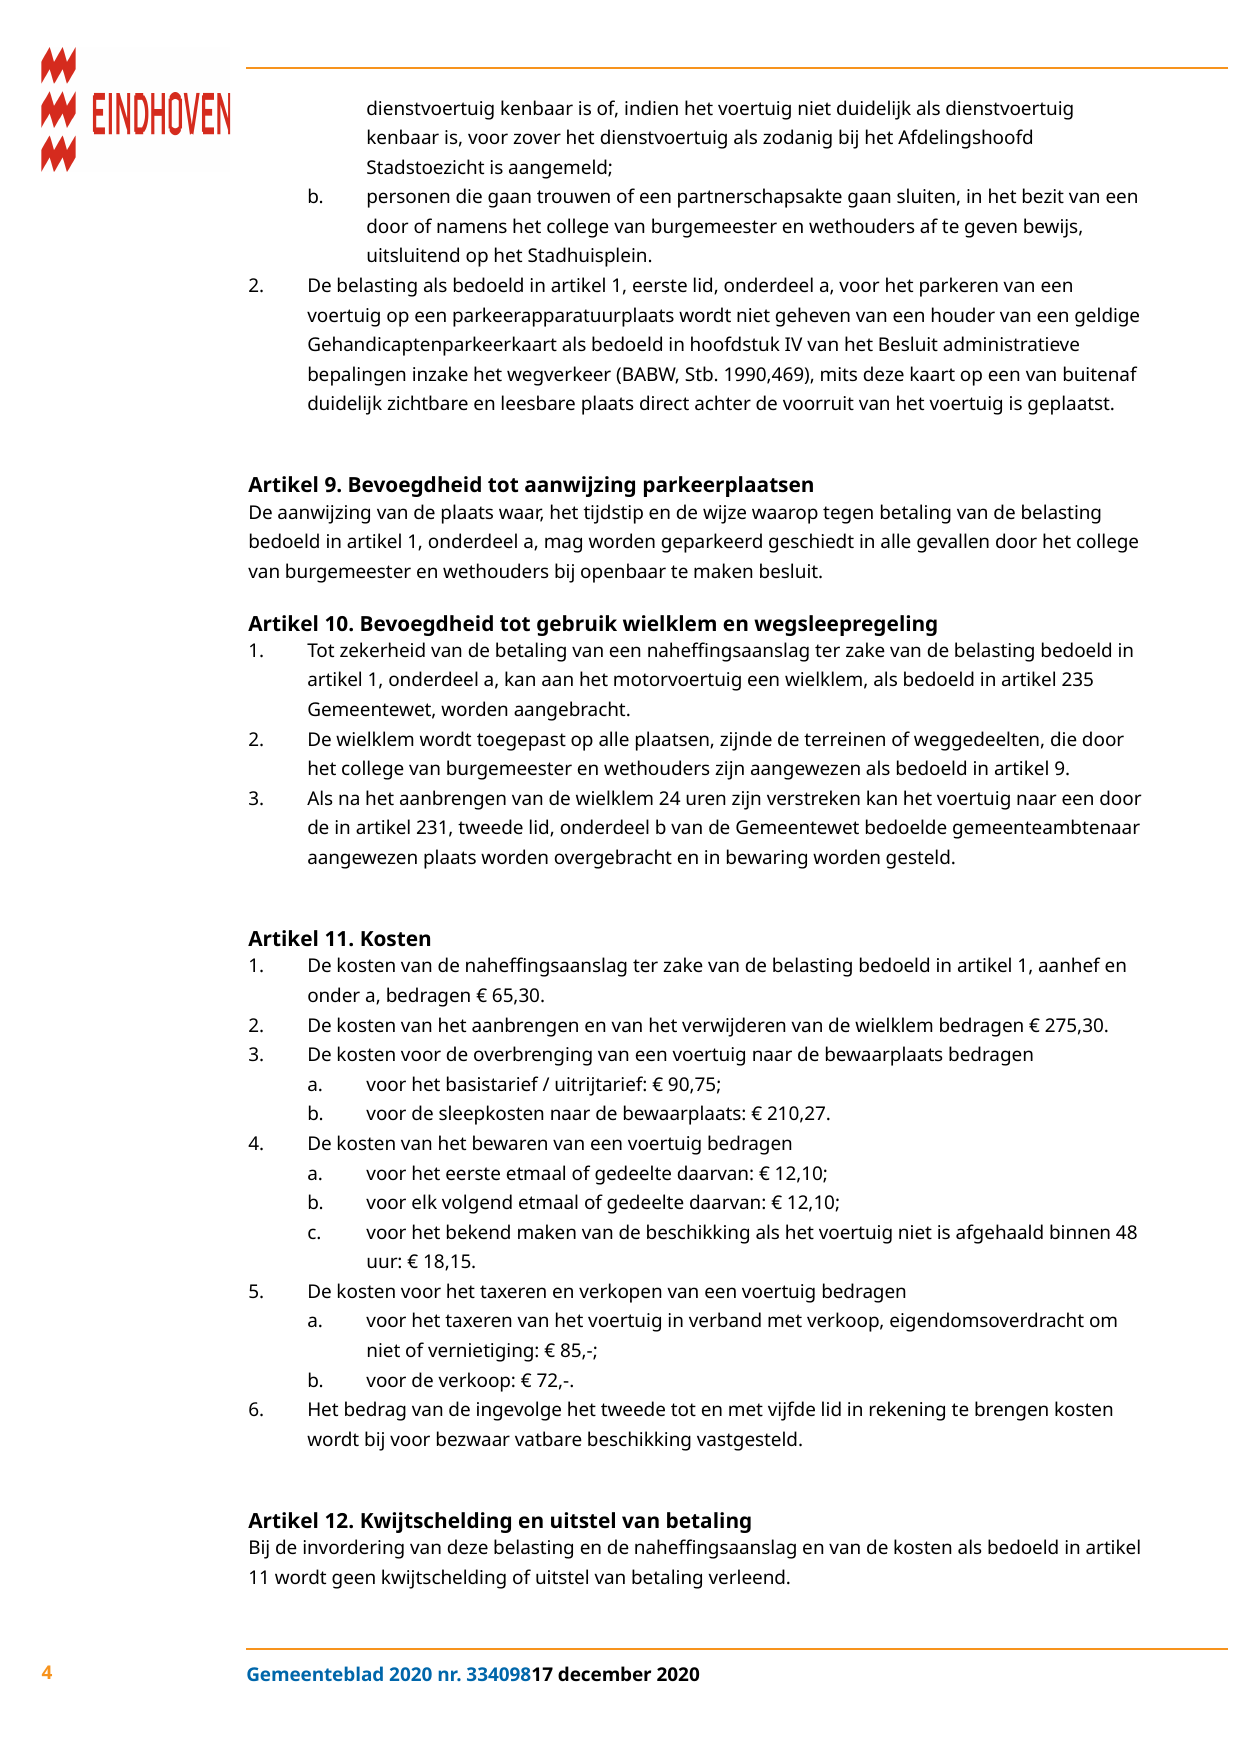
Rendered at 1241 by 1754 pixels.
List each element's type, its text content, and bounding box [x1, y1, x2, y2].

list voor de sleepkosten naar de bewaarplaats: € 210,27. [307, 1101, 1152, 1126]
text Artikel 9. Bevoegdheid tot aanwijzing parkeerplaatsen [248, 471, 1152, 499]
list Als na het aanbrengen van de wielklem 24 uren zijn verstreken kan het voertuig naar een door de in artikel 231, tweede lid, onderdeel b van de Gemeentewet bedoelde gemeenteambtenaar aangewezen plaats worden overgebracht en in bewaring worden gesteld. [248, 785, 1152, 870]
list De kosten van het bewaren van een voertuig bedragen [248, 1130, 1152, 1156]
list Het bedrag van de ingevolge het tweede tot en met vijfde lid in rekening te brengen kosten wordt bij voor bezwaar vatbare beschikking vastgesteld. [248, 1396, 1152, 1452]
list De kosten voor de overbrenging van een voertuig naar de bewaarplaats bedragen [248, 1041, 1152, 1067]
list De belasting als bedoeld in artikel 1, eerste lid, onderdeel a, voor het parkeren van een voertuig op een parkeerapparatuurplaats wordt niet geheven van een houder van een geldige Gehandicaptenparkeerkaart als bedoeld in hoofdstuk IV van het Besluit administratieve bepalingen inzake het wegverkeer (BABW, Stb. 1990,469), mits deze kaart op een van buitenaf duidelijk zichtbare en leesbare plaats direct achter de voorruit van het voertuig is geplaatst. [248, 272, 1152, 416]
list voor elk volgend etmaal of gedeelte daarvan: € 12,10; [307, 1189, 1152, 1215]
list De kosten voor het taxeren en verkopen van een voertuig bedragen [248, 1278, 1152, 1304]
list voor de verkoop: € 72,-. [307, 1367, 1152, 1392]
text De aanwijzing van de plaats waar, het tijdstip en de wijze waarop tegen betaling van de belasting bedoeld in artikel 1, onderdeel a, mag worden geparkeerd geschiedt in alle gevallen door het college van burgemeester en wethouders bij openbaar te maken besluit. [248, 499, 1152, 584]
list dienstvoertuig kenbaar is of, indien het voertuig niet duidelijk als dienstvoertuig kenbaar is, voor zover het dienstvoertuig als zodanig bij het Afdelingshoofd Stadstoezicht is aangemeld; [307, 95, 1152, 180]
text Artikel 11. Kosten [248, 924, 1152, 953]
list voor het bekend maken van de beschikking als het voertuig niet is afgehaald binnen 48 uur: € 18,15. [307, 1219, 1152, 1274]
list personen die gaan trouwen of een partnerschapsakte gaan sluiten, in het bezit van een door of namens het college van burgemeester en wethouders af te geven bewijs, uitsluitend op het Stadhuisplein. [307, 183, 1152, 268]
text Artikel 10. Bevoegdheid tot gebruik wielklem en wegsleepregeling [248, 609, 1152, 637]
list Tot zekerheid van de betaling van een naheffingsaanslag ter zake van de belasting bedoeld in artikel 1, onderdeel a, kan aan het motorvoertuig een wielklem, als bedoeld in artikel 235 Gemeentewet, worden aangebracht. [248, 637, 1152, 722]
list voor het taxeren van het voertuig in verband met verkoop, eigendomsoverdracht om niet of vernietiging: € 85,-; [307, 1308, 1152, 1363]
list De wielklem wordt toegepast op alle plaatsen, zijnde de terreinen of weggedeelten, die door het college van burgemeester en wethouders zijn aangewezen als bedoeld in artikel 9. [248, 726, 1152, 781]
picture [41, 47, 231, 172]
list voor het basistarief / uitrijtarief: € 90,75; [307, 1071, 1152, 1097]
list voor het eerste etmaal of gedeelte daarvan: € 12,10; [307, 1160, 1152, 1185]
text Artikel 12. Kwijtschelding en uitstel van betaling [248, 1506, 1152, 1534]
text Bij de invordering van deze belasting en de naheffingsaanslag en van de kosten als bedoeld in artikel 11 wordt geen kwijtschelding of uitstel van betaling verleend. [248, 1534, 1152, 1590]
list De kosten van het aanbrengen en van het verwijderen van de wielklem bedragen € 275,30. [248, 1012, 1152, 1037]
list De kosten van de naheffingsaanslag ter zake van de belasting bedoeld in artikel 1, aanhef en onder a, bedragen € 65,30. [248, 953, 1152, 1008]
